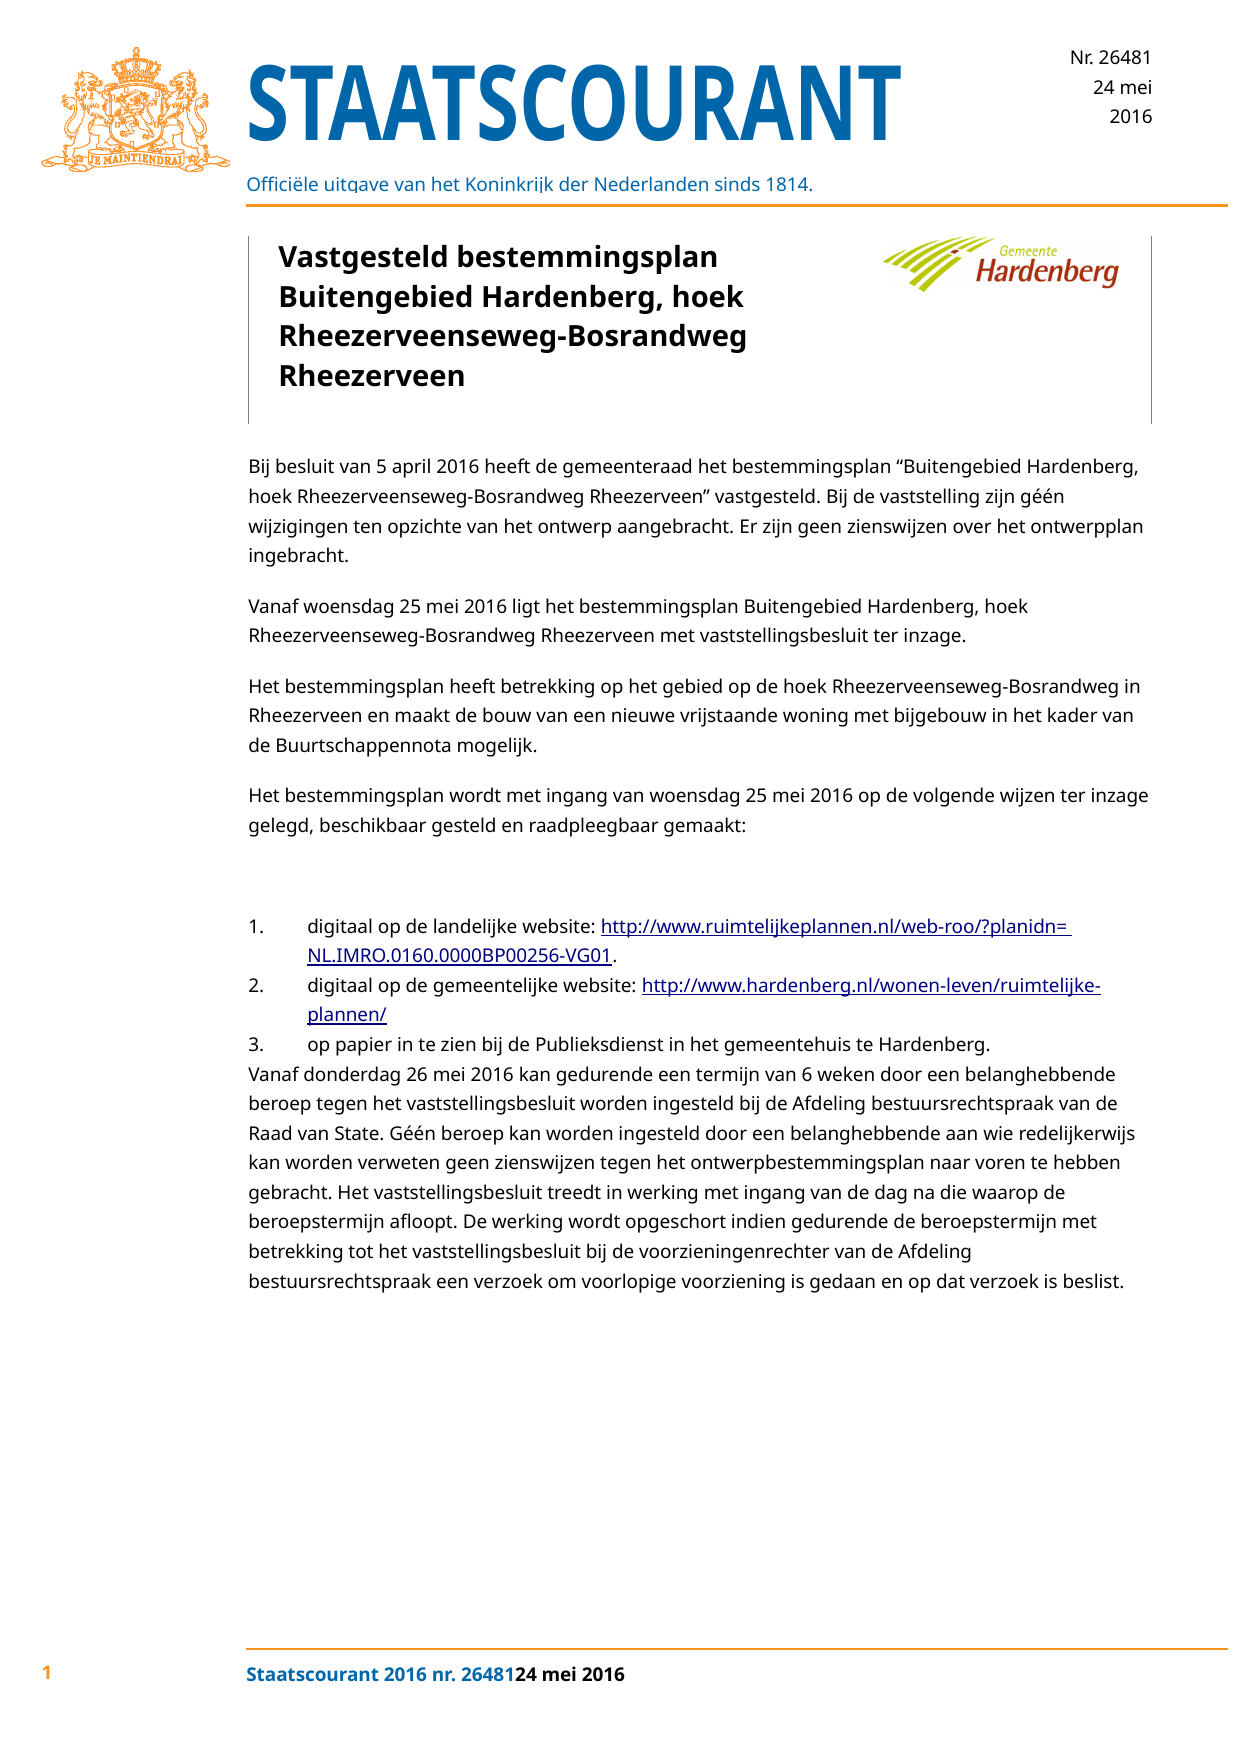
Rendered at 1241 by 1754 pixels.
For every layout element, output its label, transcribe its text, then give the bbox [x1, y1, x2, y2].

picture [882, 236, 1119, 292]
table_header [850, 236, 1151, 424]
text Bij besluit van 5 april 2016 heeft de gemeenteraad het bestemmingsplan “Buitengebied Hardenberg, hoek Rheezerveenseweg-Bosrandweg Rheezerveen” vastgesteld. Bij de vaststelling zijn géén wijzigingen ten opzichte van het ontwerp aangebracht. Er zijn geen zienswijzen over het ontwerpplan ingebracht. [248, 454, 1152, 568]
text Het bestemmingsplan heeft betrekking op het gebied op de hoek Rheezerveenseweg-Bosrandweg in Rheezerveen en maakt de bouw van een nieuwe vrijstaande woning met bijgebouw in het kader van de Buurtschappennota mogelijk. [248, 673, 1152, 758]
list digitaal op de landelijke website: http://www.ruimtelijkeplannen.nl/web-roo/?planidn= NL.IMRO.0160.0000BP00256-VG01. [248, 913, 1152, 968]
text Vanaf donderdag 26 mei 2016 kan gedurende een termijn van 6 weken door een belanghebbende beroep tegen het vaststellingsbesluit worden ingesteld bij de Afdeling bestuursrechtspraak van de Raad van State. Géén beroep kan worden ingesteld door een belanghebbende aan wie redelijkerwijs kan worden verweten geen zienswijzen tegen het ontwerpbestemmingsplan naar voren te hebben gebracht. Het vaststellingsbesluit treedt in werking met ingang van de dag na die waarop de beroepstermijn afloopt. De werking wordt opgeschort indien gedurende de beroepstermijn met betrekking tot het vaststellingsbesluit bij de voorzieningenrechter van de Afdeling bestuursrechtspraak een verzoek om voorlopige voorziening is gedaan en op dat verzoek is beslist. [248, 1061, 1152, 1293]
picture [41, 47, 231, 172]
table_header Vastgesteld bestemmingsplan Buitengebied Hardenberg, hoek Rheezerveenseweg-Bosrandweg Rheezerveen [249, 236, 850, 424]
text Het bestemmingsplan wordt met ingang van woensdag 25 mei 2016 op de volgende wijzen ter inzage gelegd, beschikbaar gesteld en raadpleegbaar gemaakt: [248, 782, 1152, 838]
list digitaal op de gemeentelijke website: http://www.hardenberg.nl/wonen-leven/ruimtelijke-plannen/ [248, 972, 1152, 1027]
list op papier in te zien bij de Publieksdienst in het gemeentehuis te Hardenberg. [248, 1031, 1152, 1057]
text Vanaf woensdag 25 mei 2016 ligt het bestemmingsplan Buitengebied Hardenberg, hoek Rheezerveenseweg-Bosrandweg Rheezerveen met vaststellingsbesluit ter inzage. [248, 593, 1152, 648]
